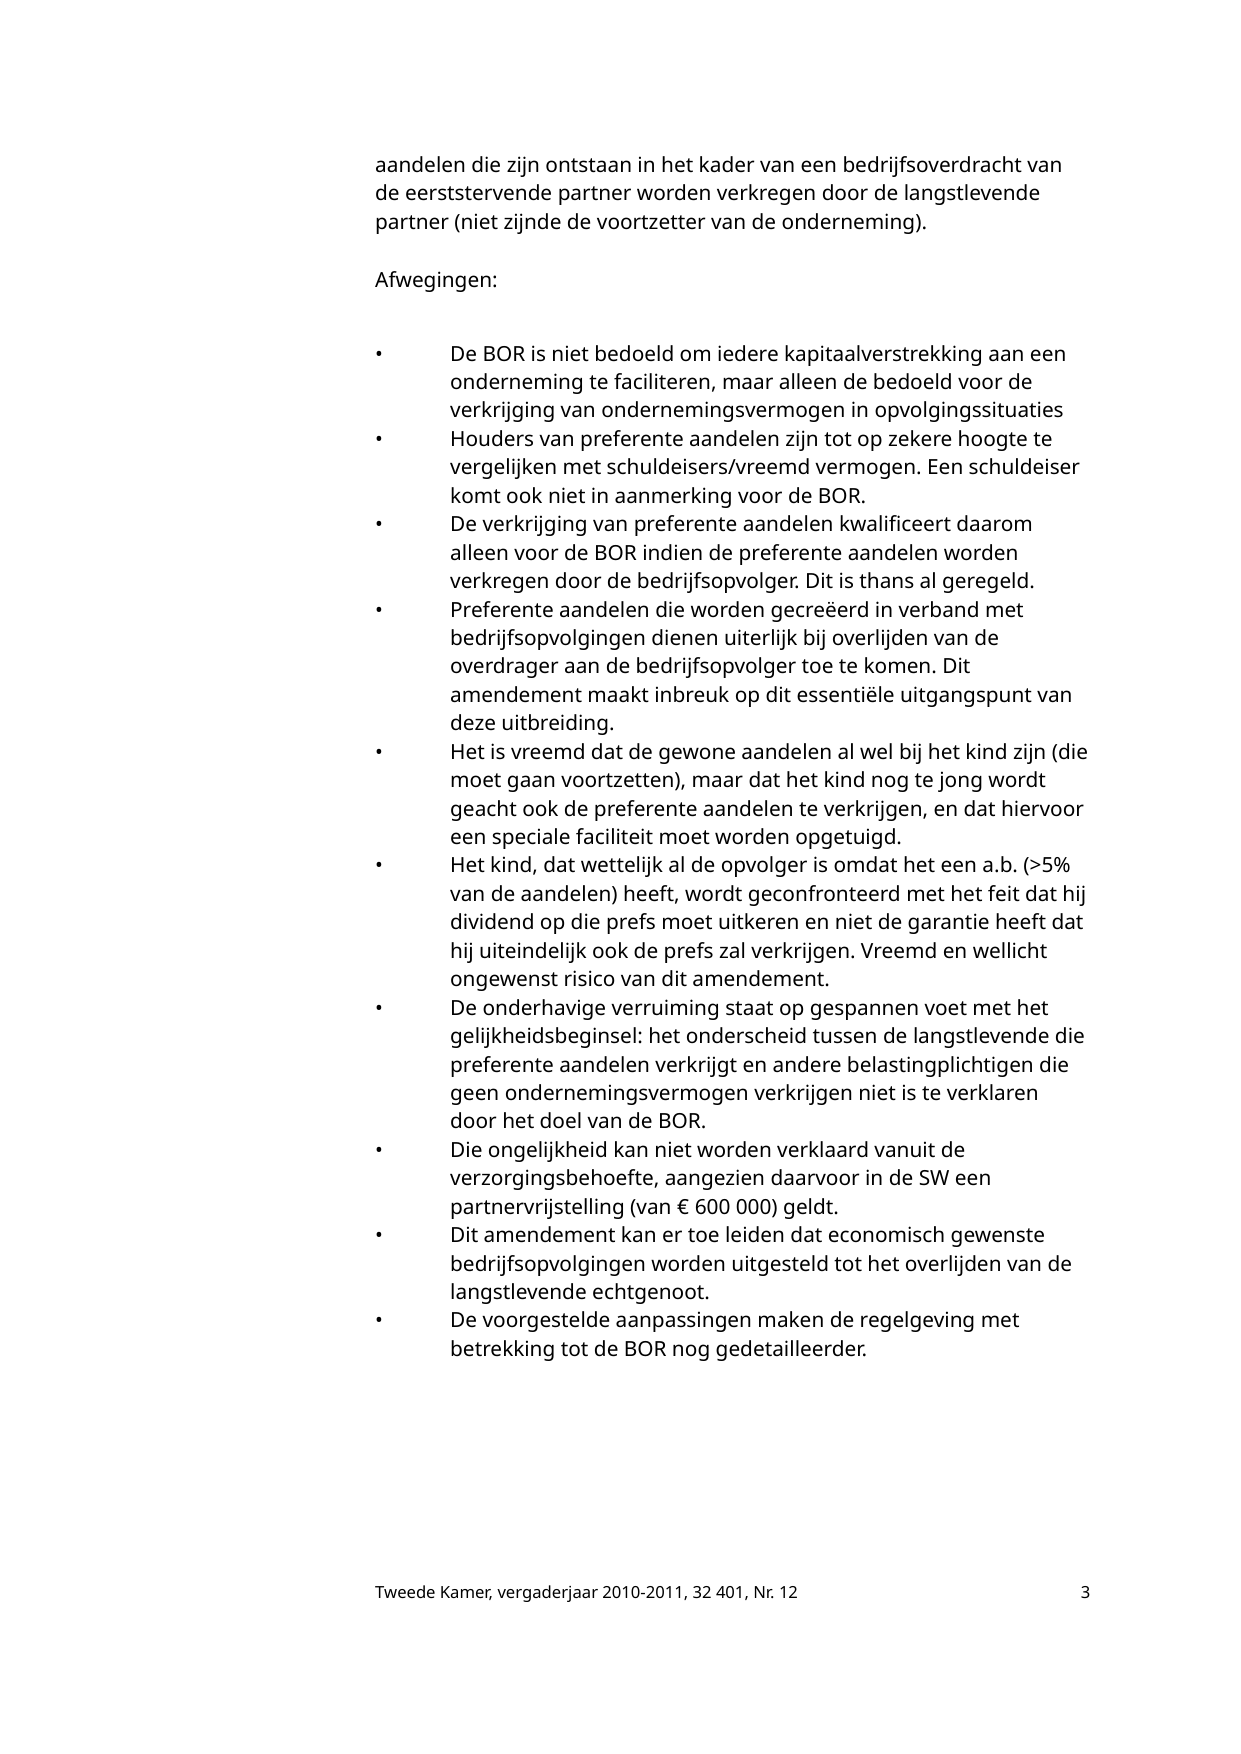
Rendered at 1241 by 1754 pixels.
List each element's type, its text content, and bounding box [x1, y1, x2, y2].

list De verkrijging van preferente aandelen kwalificeert daarom alleen voor de BOR indien de preferente aandelen worden verkregen door de bedrijfsopvolger. Dit is thans al geregeld. [375, 509, 1090, 595]
list De onderhavige verruiming staat op gespannen voet met het gelijkheidsbeginsel: het onderscheid tussen de langstlevende die preferente aandelen verkrijgt en andere belastingplichtigen die geen ondernemingsvermogen verkrijgen niet is te verklaren door het doel van de BOR. [375, 993, 1090, 1135]
text Afwegingen: [375, 265, 1090, 294]
list Houders van preferente aandelen zijn tot op zekere hoogte te vergelijken met schuldeisers/vreemd vermogen. Een schuldeiser komt ook niet in aanmerking voor de BOR. [375, 424, 1090, 509]
list Het kind, dat wettelijk al de opvolger is omdat het een a.b. (>5% van de aandelen) heeft, wordt geconfronteerd met het feit dat hij dividend op die prefs moet uitkeren en niet de garantie heeft dat hij uiteindelijk ook de prefs zal verkrijgen. Vreemd en wellicht ongewenst risico van dit amendement. [375, 851, 1090, 993]
list Preferente aandelen die worden gecreëerd in verband met bedrijfsopvolgingen dienen uiterlijk bij overlijden van de overdrager aan de bedrijfsopvolger toe te komen. Dit amendement maakt inbreuk op dit essentiële uitgangspunt van deze uitbreiding. [375, 595, 1090, 737]
list De voorgestelde aanpassingen maken de regelgeving met betrekking tot de BOR nog gedetailleerder. [375, 1306, 1090, 1362]
list Het is vreemd dat de gewone aandelen al wel bij het kind zijn (die moet gaan voortzetten), maar dat het kind nog te jong wordt geacht ook de preferente aandelen te verkrijgen, en dat hiervoor een speciale faciliteit moet worden opgetuigd. [375, 737, 1090, 851]
text aandelen die zijn ontstaan in het kader van een bedrijfsoverdracht van de eerststervende partner worden verkregen door de langstlevende partner (niet zijnde de voortzetter van de onderneming). [375, 150, 1090, 235]
list Dit amendement kan er toe leiden dat economisch gewenste bedrijfsopvolgingen worden uitgesteld tot het overlijden van de langstlevende echtgenoot. [375, 1220, 1090, 1306]
list De BOR is niet bedoeld om iedere kapitaalverstrekking aan een onderneming te faciliteren, maar alleen de bedoeld voor de verkrijging van ondernemingsvermogen in opvolgingssituaties [375, 339, 1090, 424]
list Die ongelijkheid kan niet worden verklaard vanuit de verzorgingsbehoefte, aangezien daarvoor in de SW een partnervrijstelling (van € 600 000) geldt. [375, 1135, 1090, 1220]
